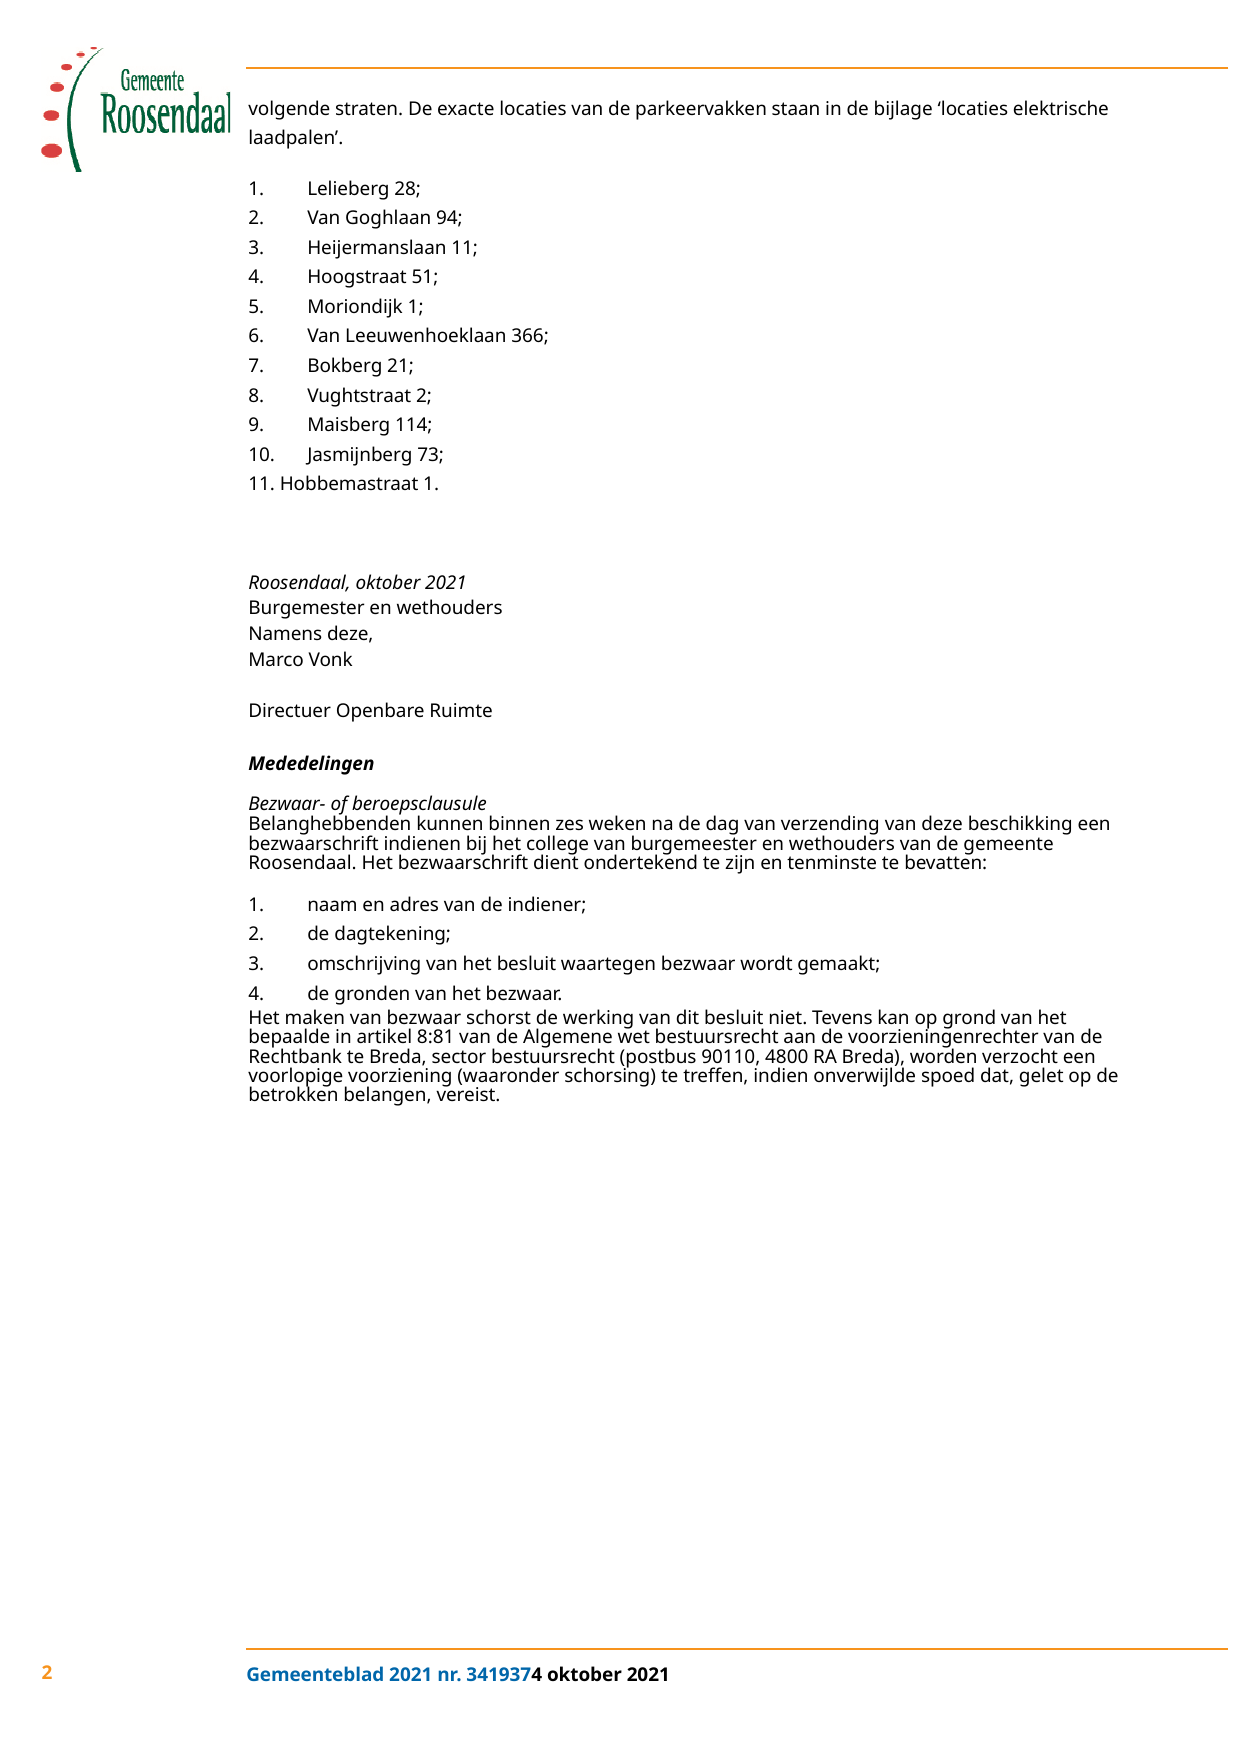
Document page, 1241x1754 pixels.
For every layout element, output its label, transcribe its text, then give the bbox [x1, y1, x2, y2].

text Roosendaal, oktober 2021 [248, 569, 1152, 594]
list Maisberg 114; [248, 411, 1152, 437]
list omschrijving van het besluit waartegen bezwaar wordt gemaakt; [248, 950, 1152, 976]
list Vughtstraat 2; [248, 382, 1152, 408]
text Marco Vonk [248, 646, 1152, 672]
list de dagtekening; [248, 921, 1152, 946]
text Belanghebbenden kunnen binnen zes weken na de dag van verzending van deze beschikking een bezwaarschrift indienen bij het college van burgemeester en wethouders van de gemeente Roosendaal. Het bezwaarschrift dient ondertekend te zijn en tenminste te bevatten: [248, 815, 1152, 873]
text Directuer Openbare Ruimte [248, 697, 1152, 723]
text volgende straten. De exacte locaties van de parkeervakken staan in de bijlage ‘locaties elektrische laadpalen’. [248, 95, 1152, 150]
text Mededelingen [248, 750, 1152, 776]
list Lelieberg 28; [248, 175, 1152, 201]
list Moriondijk 1; [248, 293, 1152, 319]
list Bokberg 21; [248, 352, 1152, 378]
list de gronden van het bezwaar. [248, 980, 1152, 1005]
text 11. Hobbemastraat 1. [248, 471, 1152, 496]
list Van Goghlaan 94; [248, 204, 1152, 230]
list Hoogstraat 51; [248, 263, 1152, 289]
picture [41, 47, 231, 172]
list Heijermanslaan 11; [248, 234, 1152, 260]
text Bezwaar- of beroepsclausule [248, 790, 1152, 815]
list Van Leeuwenhoeklaan 366; [248, 323, 1152, 348]
text Namens deze, [248, 620, 1152, 646]
text Burgemester en wethouders [248, 594, 1152, 620]
list naam en adres van de indiener; [248, 891, 1152, 917]
text Het maken van bezwaar schorst de werking van dit besluit niet. Tevens kan op grond van het bepaalde in artikel 8:81 van de Algemene wet bestuursrecht aan de voorzieningenrechter van de Rechtbank te Breda, sector bestuursrecht (postbus 90110, 4800 RA Breda), worden verzocht een voorlopige voorziening (waaronder schorsing) te treffen, indien onverwijlde spoed dat, gelet op de betrokken belangen, vereist. [248, 1009, 1152, 1106]
list Jasmijnberg 73; [248, 441, 1152, 467]
